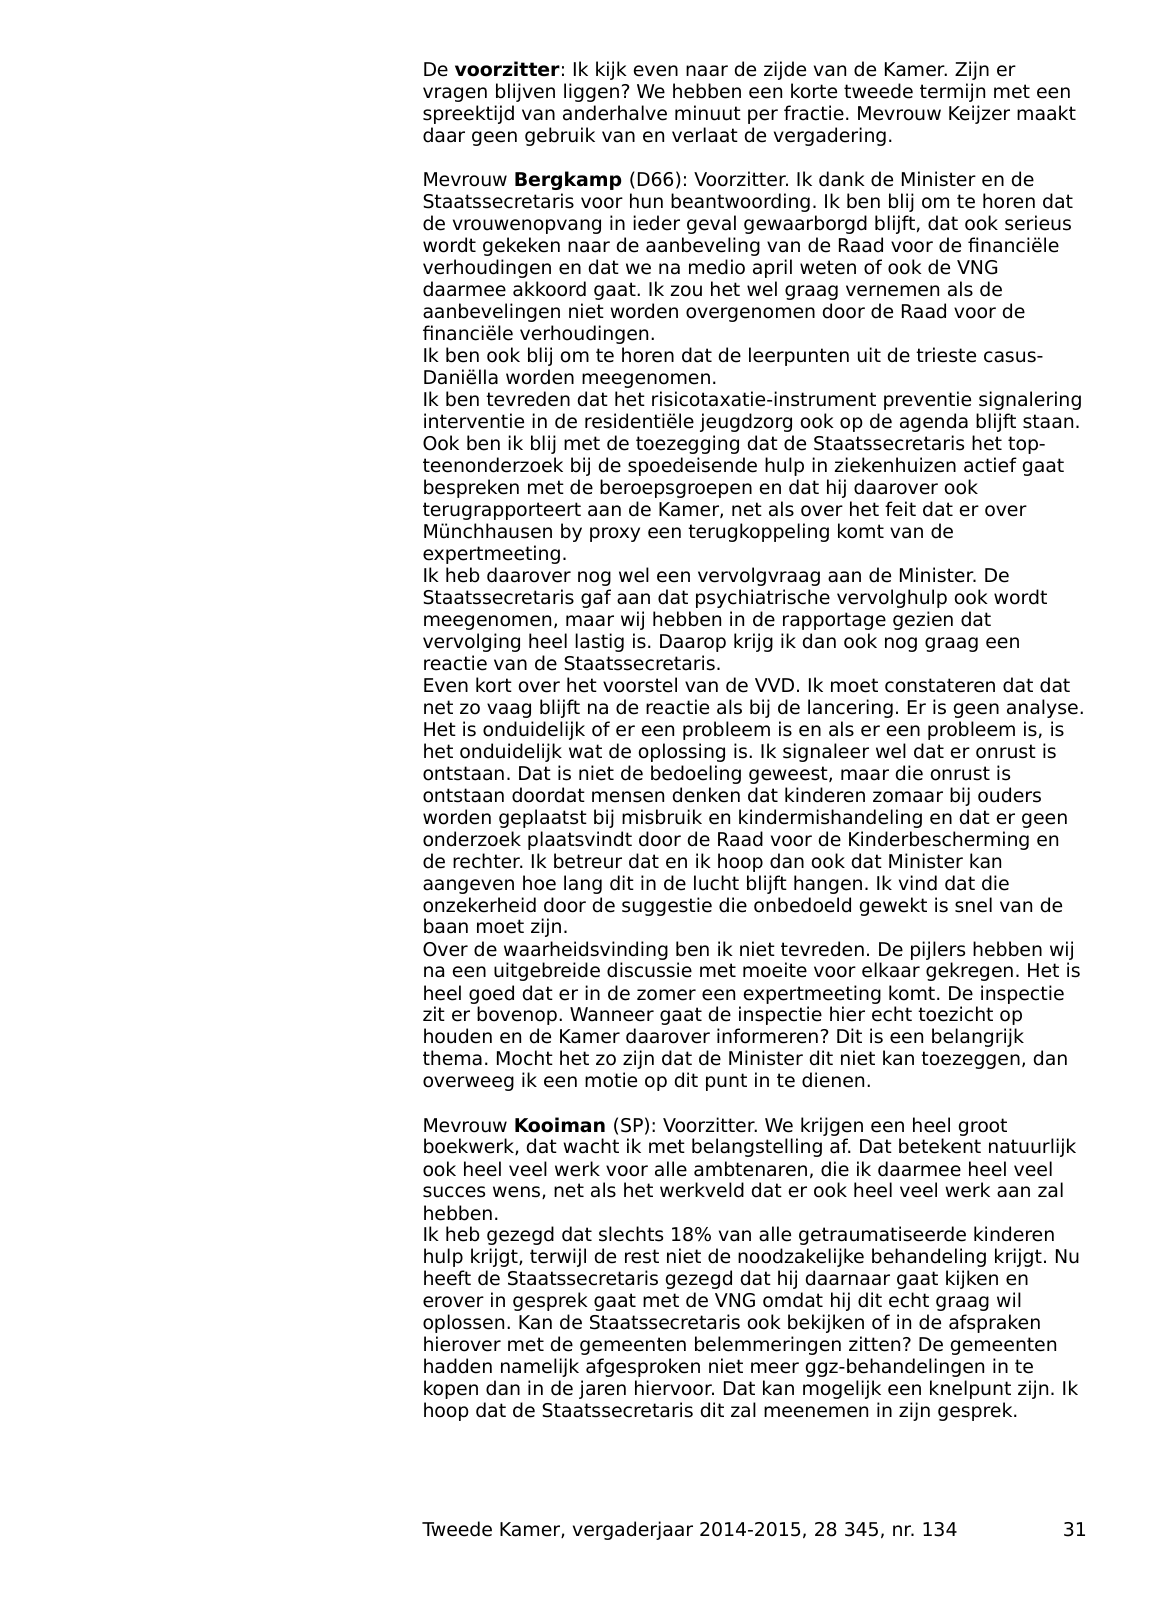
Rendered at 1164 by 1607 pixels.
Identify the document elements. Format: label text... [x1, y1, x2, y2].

text Ik heb daarover nog wel een vervolgvraag aan de Minister. De Staatssecretaris gaf aan dat psychiatrische vervolghulp ook wordt meegenomen, maar wij hebben in de rapportage gezien dat vervolging heel lastig is. Daarop krijg ik dan ook nog graag een reactie van de Staatssecretaris. [422, 565, 1087, 675]
text Over de waarheidsvinding ben ik niet tevreden. De pijlers hebben wij na een uitgebreide discussie met moeite voor elkaar gekregen. Het is heel goed dat er in de zomer een expertmeeting komt. De inspectie zit er bovenop. Wanneer gaat de inspectie hier echt toezicht op houden en de Kamer daarover informeren? Dit is een belangrijk thema. Mocht het zo zijn dat de Minister dit niet kan toezeggen, dan overweeg ik een motie op dit punt in te dienen. [422, 938, 1087, 1092]
text Ook ben ik blij met de toezegging dat de Staatssecretaris het top-teenonderzoek bij de spoedeisende hulp in ziekenhuizen actief gaat bespreken met de beroepsgroepen en dat hij daarover ook terugrapporteert aan de Kamer, net als over het feit dat er over Münchhausen by proxy een terugkoppeling komt van de expertmeeting. [422, 433, 1087, 565]
text Ik ben tevreden dat het risicotaxatie-instrument preventie signalering interventie in de residentiële jeugdzorg ook op de agenda blijft staan. [422, 389, 1087, 433]
text Ik ben ook blij om te horen dat de leerpunten uit de trieste casus-Daniëlla worden meegenomen. [422, 345, 1087, 389]
text Mevrouw Bergkamp (D66): Voorzitter. Ik dank de Minister en de Staatssecretaris voor hun beantwoording. Ik ben blij om te horen dat de vrouwenopvang in ieder geval gewaarborgd blijft, dat ook serieus wordt gekeken naar de aanbeveling van de Raad voor de financiële verhoudingen en dat we na medio april weten of ook de VNG daarmee akkoord gaat. Ik zou het wel graag vernemen als de aanbevelingen niet worden overgenomen door de Raad voor de financiële verhoudingen. [422, 169, 1087, 345]
text Even kort over het voorstel van de VVD. Ik moet constateren dat dat net zo vaag blijft na de reactie als bij de lancering. Er is geen analyse. Het is onduidelijk of er een probleem is en als er een probleem is, is het onduidelijk wat de oplossing is. Ik signaleer wel dat er onrust is ontstaan. Dat is niet de bedoeling geweest, maar die onrust is ontstaan doordat mensen denken dat kinderen zomaar bij ouders worden geplaatst bij misbruik en kindermishandeling en dat er geen onderzoek plaatsvindt door de Raad voor de Kinderbescherming en de rechter. Ik betreur dat en ik hoop dan ook dat Minister kan aangeven hoe lang dit in de lucht blijft hangen. Ik vind dat die onzekerheid door de suggestie die onbedoeld gewekt is snel van de baan moet zijn. [422, 675, 1087, 938]
text De voorzitter: Ik kijk even naar de zijde van de Kamer. Zijn er vragen blijven liggen? We hebben een korte tweede termijn met een spreektijd van anderhalve minuut per fractie. Mevrouw Keijzer maakt daar geen gebruik van en verlaat de vergadering. [422, 59, 1087, 147]
text Mevrouw Kooiman (SP): Voorzitter. We krijgen een heel groot boekwerk, dat wacht ik met belangstelling af. Dat betekent natuurlijk ook heel veel werk voor alle ambtenaren, die ik daarmee heel veel succes wens, net als het werkveld dat er ook heel veel werk aan zal hebben. [422, 1114, 1087, 1224]
text Ik heb gezegd dat slechts 18% van alle getraumatiseerde kinderen hulp krijgt, terwijl de rest niet de noodzakelijke behandeling krijgt. Nu heeft de Staatssecretaris gezegd dat hij daarnaar gaat kijken en erover in gesprek gaat met de VNG omdat hij dit echt graag wil oplossen. Kan de Staatssecretaris ook bekijken of in de afspraken hierover met de gemeenten belemmeringen zitten? De gemeenten hadden namelijk afgesproken niet meer ggz-behandelingen in te kopen dan in de jaren hiervoor. Dat kan mogelijk een knelpunt zijn. Ik hoop dat de Staatssecretaris dit zal meenemen in zijn gesprek. [422, 1224, 1087, 1422]
